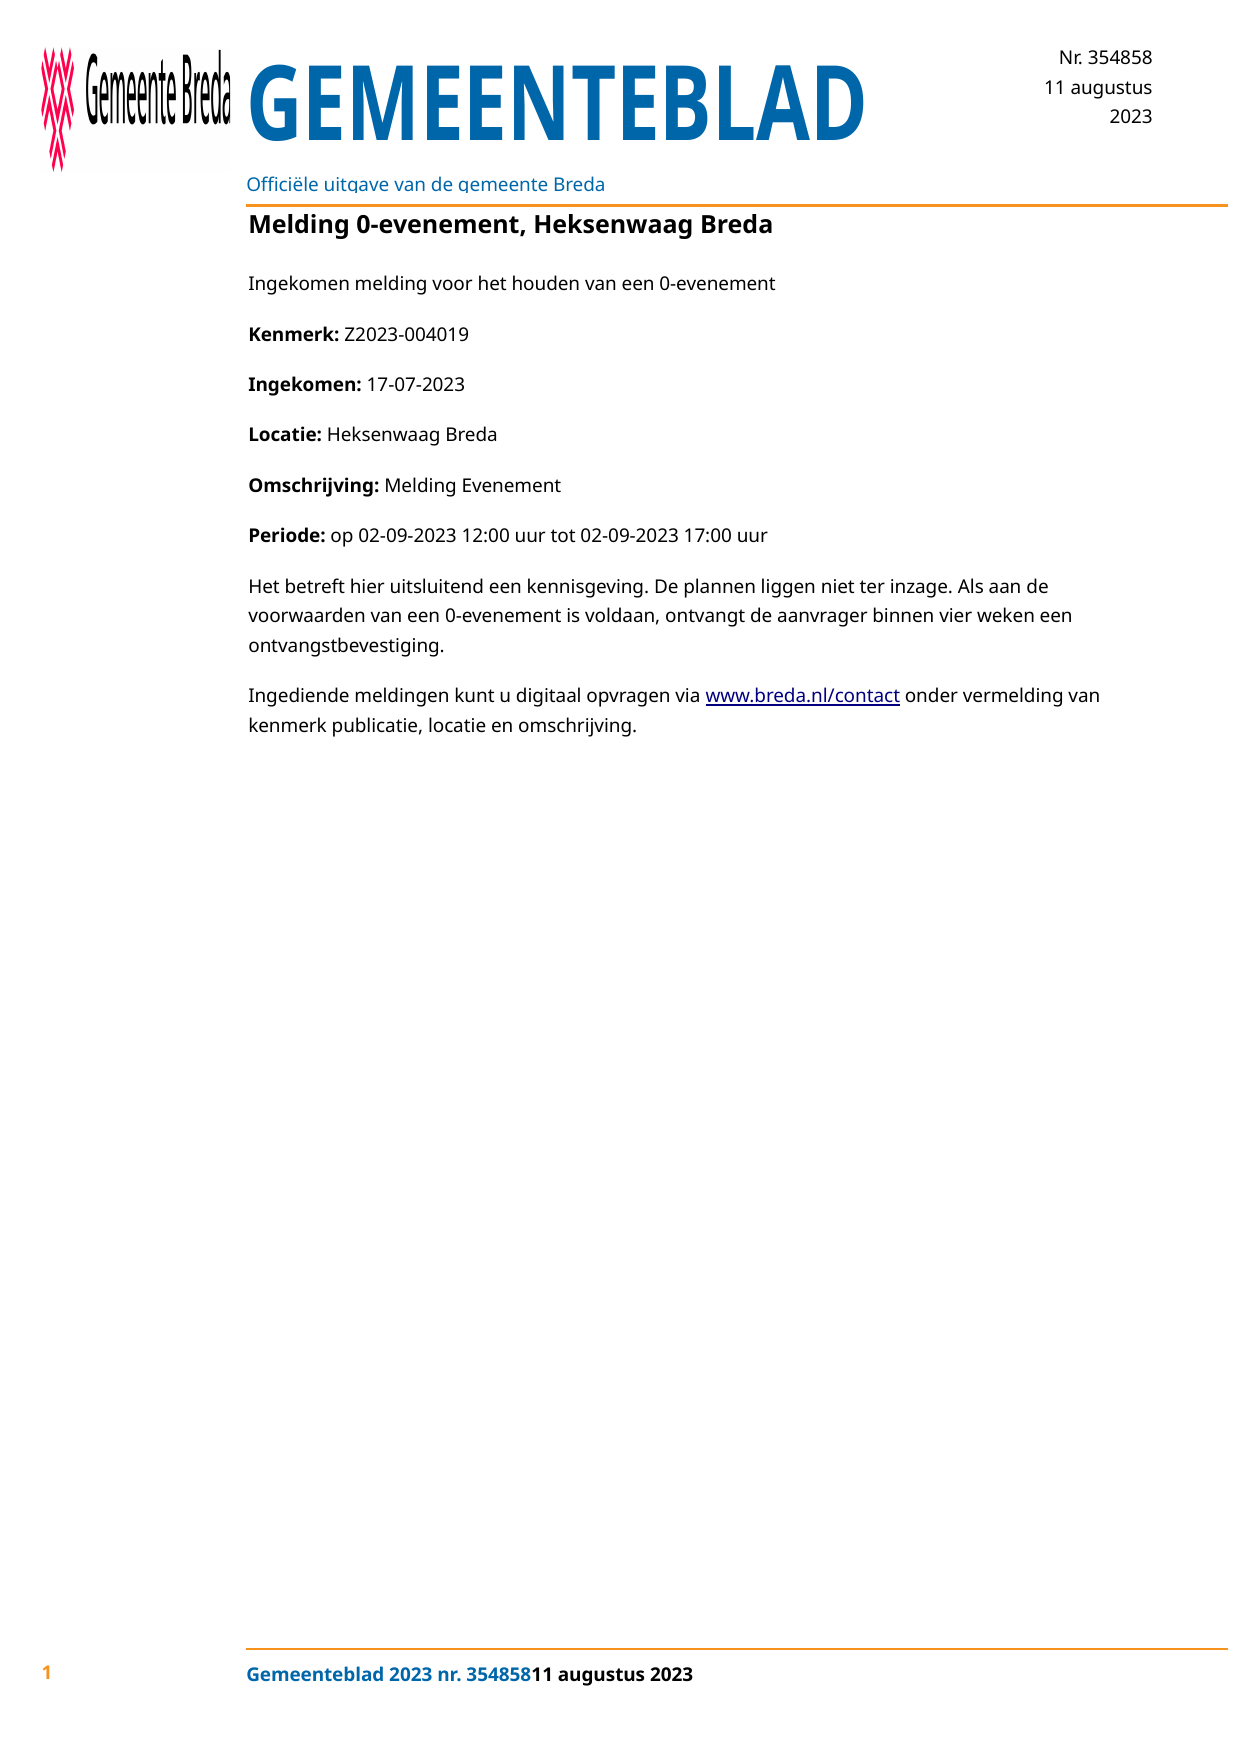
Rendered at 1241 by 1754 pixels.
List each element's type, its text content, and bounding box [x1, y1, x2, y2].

picture [41, 47, 231, 172]
text Omschrijving: Melding Evenement [248, 472, 1152, 498]
text Het betreft hier uitsluitend een kennisgeving. De plannen liggen niet ter inzage. Als aan de voorwaarden van een 0-evenement is voldaan, ontvangt de aanvrager binnen vier weken een ontvangstbevestiging. [248, 573, 1152, 658]
text Ingekomen: 17-07-2023 [248, 371, 1152, 397]
text Ingediende meldingen kunt u digitaal opvragen via www.breda.nl/contact onder vermelding van kenmerk publicatie, locatie en omschrijving. [248, 682, 1152, 738]
text Kenmerk: Z2023-004019 [248, 321, 1152, 346]
text Periode: op 02-09-2023 12:00 uur tot 02-09-2023 17:00 uur [248, 522, 1152, 548]
text Locatie: Heksenwaag Breda [248, 422, 1152, 447]
text Ingekomen melding voor het houden van een 0-evenement [248, 270, 1152, 296]
text Melding 0-evenement, Heksenwaag Breda [248, 207, 1152, 241]
